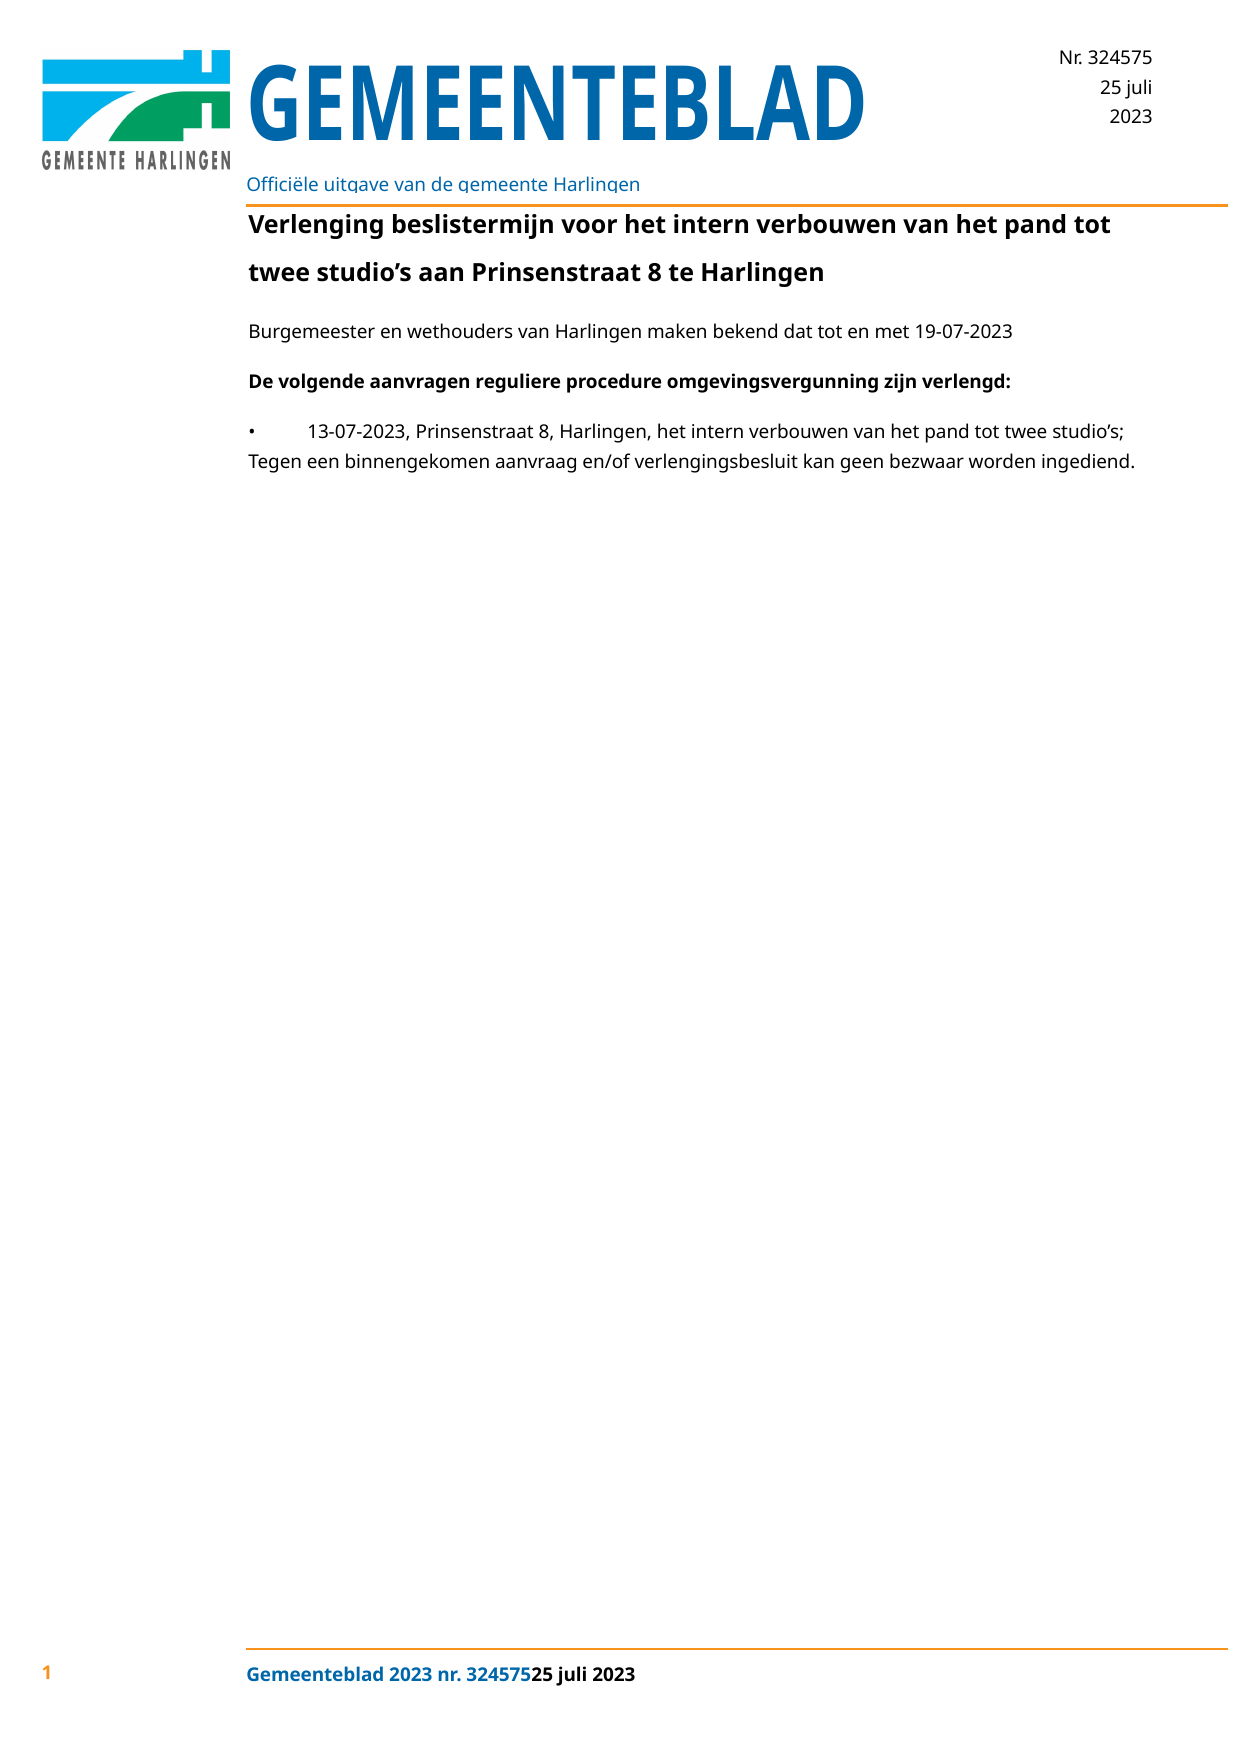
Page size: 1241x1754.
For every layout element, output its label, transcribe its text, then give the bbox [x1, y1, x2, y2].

text Tegen een binnengekomen aanvraag en/of verlengingsbesluit kan geen bezwaar worden ingediend. [248, 448, 1152, 474]
text Burgemeester en wethouders van Harlingen maken bekend dat tot en met 19-07-2023 [248, 318, 1152, 344]
list 13-07-2023, Prinsenstraat 8, Harlingen, het intern verbouwen van het pand tot twee studio’s; [248, 419, 1152, 444]
picture [41, 47, 231, 172]
text De volgende aanvragen reguliere procedure omgevingsvergunning zijn verlengd: [248, 368, 1152, 394]
text Verlenging beslistermijn voor het intern verbouwen van het pand tot twee studio’s aan Prinsenstraat 8 te Harlingen [248, 207, 1152, 288]
